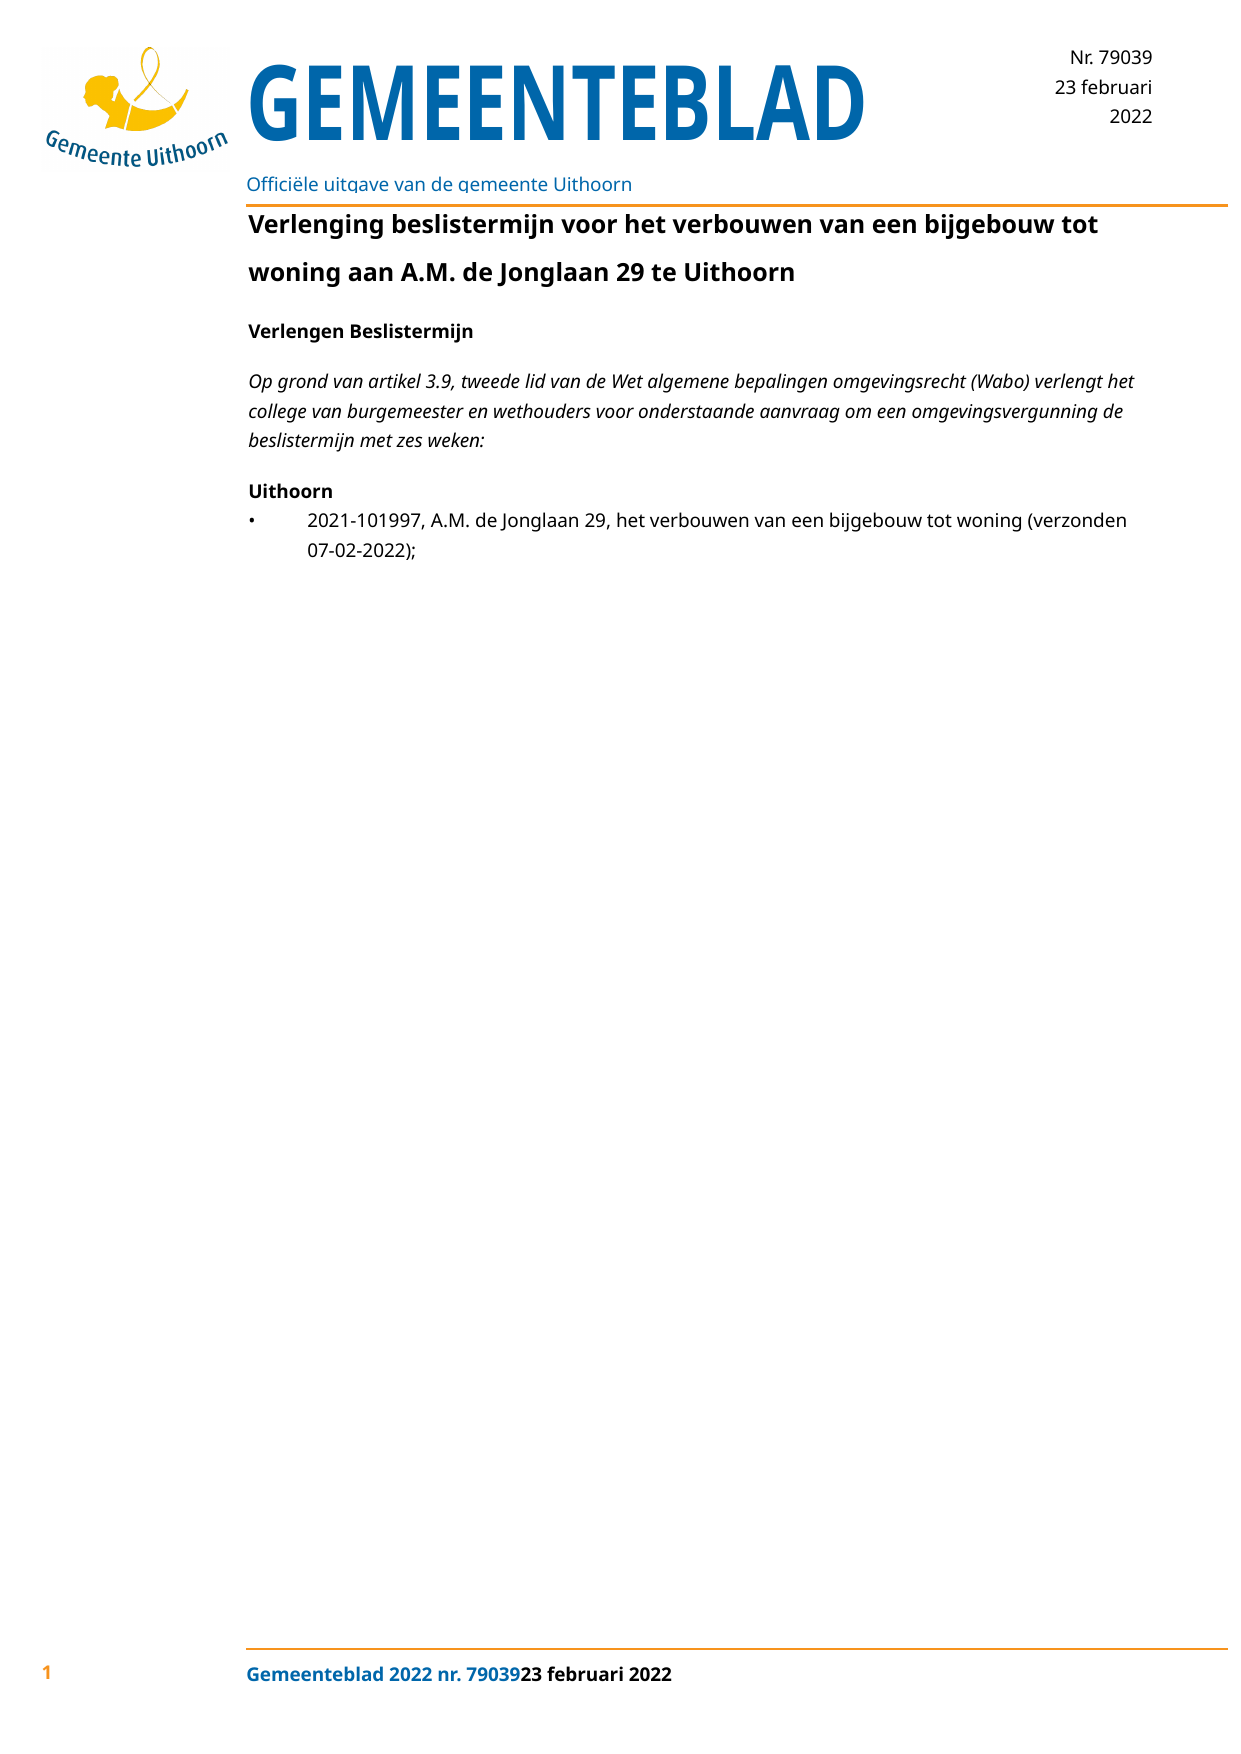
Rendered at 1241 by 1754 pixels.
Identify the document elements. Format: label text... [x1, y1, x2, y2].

text Op grond van artikel 3.9, tweede lid van de Wet algemene bepalingen omgevingsrecht (Wabo) verlengt het college van burgemeester en wethouders voor onderstaande aanvraag om een omgevingsvergunning de beslistermijn met zes weken: [248, 368, 1152, 453]
text Verlengen Beslistermijn [248, 318, 1152, 344]
text Uithoorn [248, 478, 1152, 504]
text Verlenging beslistermijn voor het verbouwen van een bijgebouw tot woning aan A.M. de Jonglaan 29 te Uithoorn [248, 207, 1152, 288]
list 2021-101997, A.M. de Jonglaan 29, het verbouwen van een bijgebouw tot woning (verzonden 07-02-2022); [248, 507, 1152, 563]
picture [41, 47, 231, 172]
